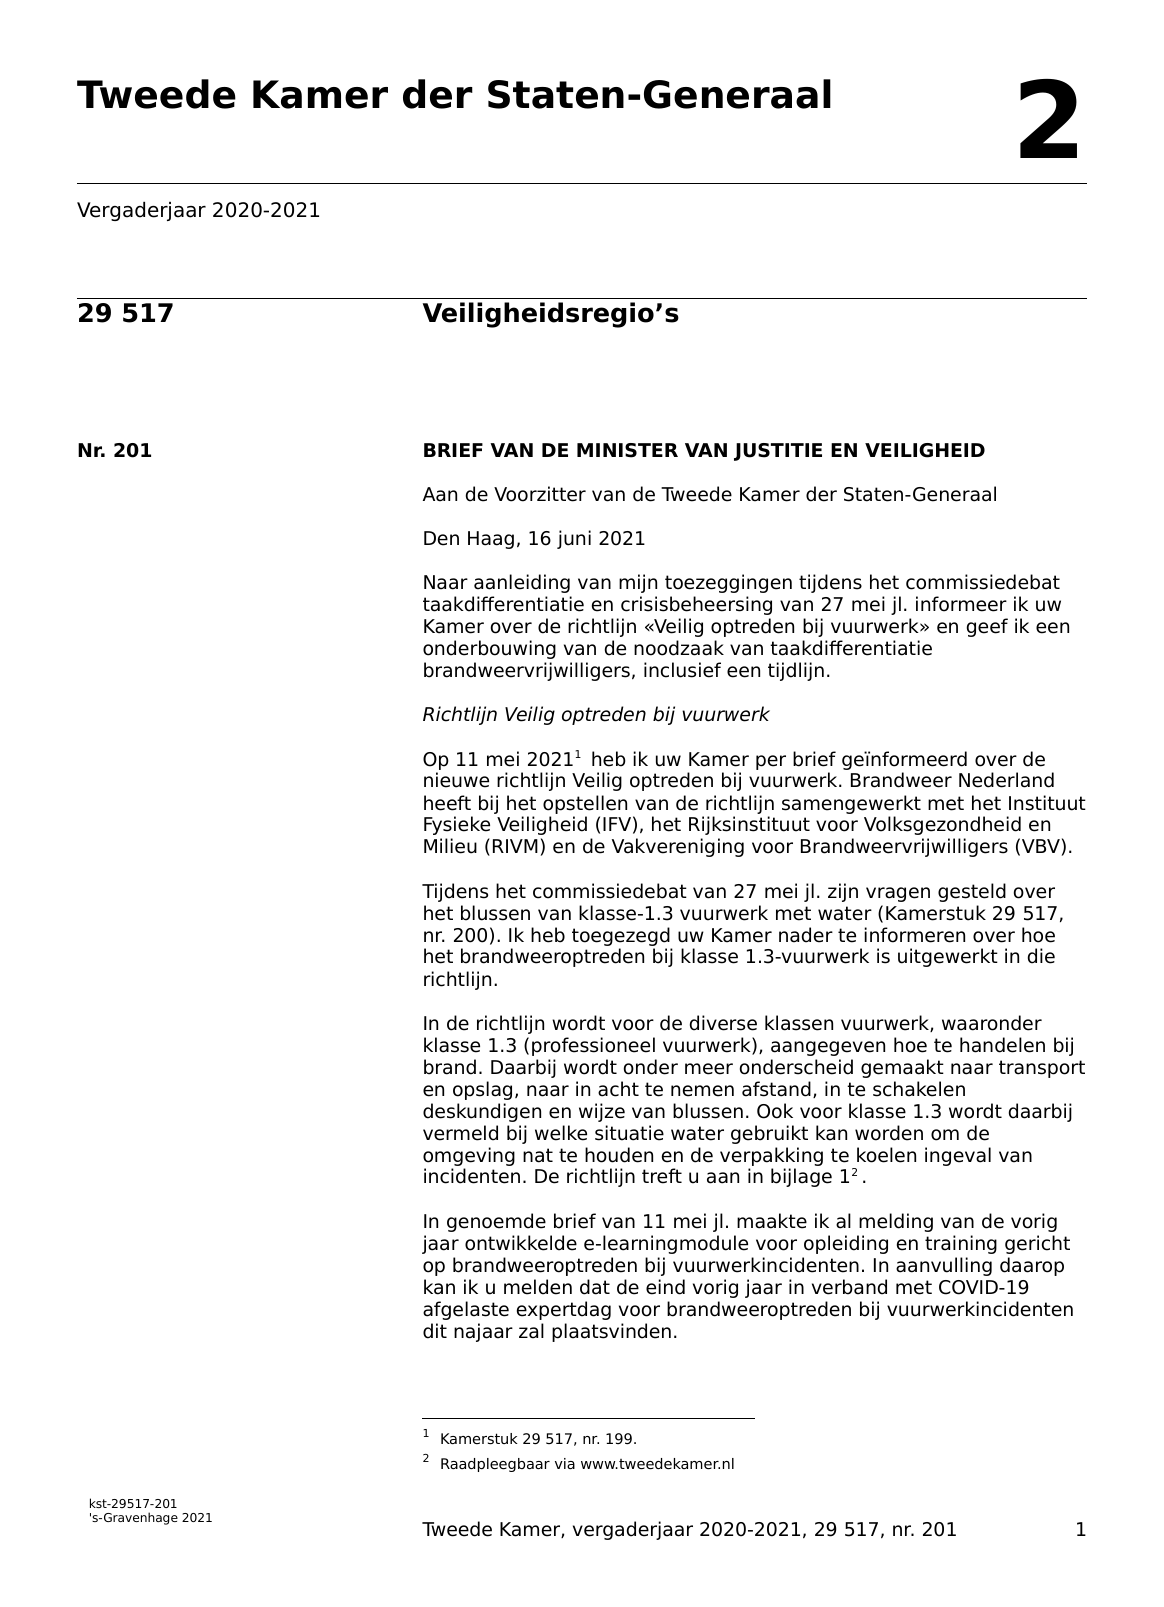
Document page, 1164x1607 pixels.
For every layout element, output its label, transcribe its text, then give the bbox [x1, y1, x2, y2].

text Tijdens het commissiedebat van 27 mei jl. zijn vragen gesteld over het blussen van klasse-1.3 vuurwerk met water (Kamerstuk 29 517, nr. 200). Ik heb toegezegd uw Kamer nader te informeren over hoe het brandweeroptreden bij klasse 1.3-vuurwerk is uitgewerkt in die richtlijn. [422, 881, 1087, 990]
text 's-Gravenhage 2021 [88, 1511, 323, 1525]
subtitle Nr. 201 BRIEF VAN DE MINISTER VAN JUSTITIE EN VEILIGHEID [77, 440, 1087, 462]
table_cell Vergaderjaar 2020-2021 [77, 184, 1087, 298]
subtitle 29 517 Veiligheidsregio’s [77, 299, 1087, 329]
text kst-29517-201 [88, 1497, 323, 1511]
text Aan de Voorzitter van de Tweede Kamer der Staten-Generaal [422, 484, 1087, 506]
table_header Tweede Kamer der Staten-Generaal [77, 59, 886, 183]
text Den Haag, 16 juni 2021 [422, 528, 1087, 550]
table_header 2 [886, 59, 1087, 183]
text Kamerstuk 29 517, nr. 199. [422, 1427, 1087, 1449]
text In de richtlijn wordt voor de diverse klassen vuurwerk, waaronder klasse 1.3 (professioneel vuurwerk), aangegeven hoe te handelen bij brand. Daarbij wordt onder meer onderscheid gemaakt naar transport en opslag, naar in acht te nemen afstand, in te schakelen deskundigen en wijze van blussen. Ook voor klasse 1.3 wordt daarbij vermeld bij welke situatie water gebruikt kan worden om de omgeving nat te houden en de verpakking te koelen ingeval van incidenten. De richtlijn treft u aan in bijlage 1. [422, 1013, 1087, 1188]
text Naar aanleiding van mijn toezeggingen tijdens het commissiedebat taakdifferentiatie en crisisbeheersing van 27 mei jl. informeer ik uw Kamer over de richtlijn «Veilig optreden bij vuurwerk» en geef ik een onderbouwing van de noodzaak van taakdifferentiatie brandweervrijwilligers, inclusief een tijdlijn. [422, 572, 1087, 682]
text Op 11 mei 2021 heb ik uw Kamer per brief geïnformeerd over de nieuwe richtlijn Veilig optreden bij vuurwerk. Brandweer Nederland heeft bij het opstellen van de richtlijn samengewerkt met het Instituut Fysieke Veiligheid (IFV), het Rijksinstituut voor Volksgezondheid en Milieu (RIVM) en de Vakvereniging voor Brandweervrijwilligers (VBV). [422, 748, 1087, 858]
text In genoemde brief van 11 mei jl. maakte ik al melding van de vorig jaar ontwikkelde e-learningmodule voor opleiding en training gericht op brandweeroptreden bij vuurwerkincidenten. In aanvulling daarop kan ik u melden dat de eind vorig jaar in verband met COVID-19 afgelaste expertdag voor brandweeroptreden bij vuurwerkincidenten dit najaar zal plaatsvinden. [422, 1211, 1087, 1342]
text Raadpleegbaar via www.tweedekamer.nl [422, 1452, 1087, 1474]
subtitle Richtlijn Veilig optreden bij vuurwerk [422, 704, 1087, 726]
